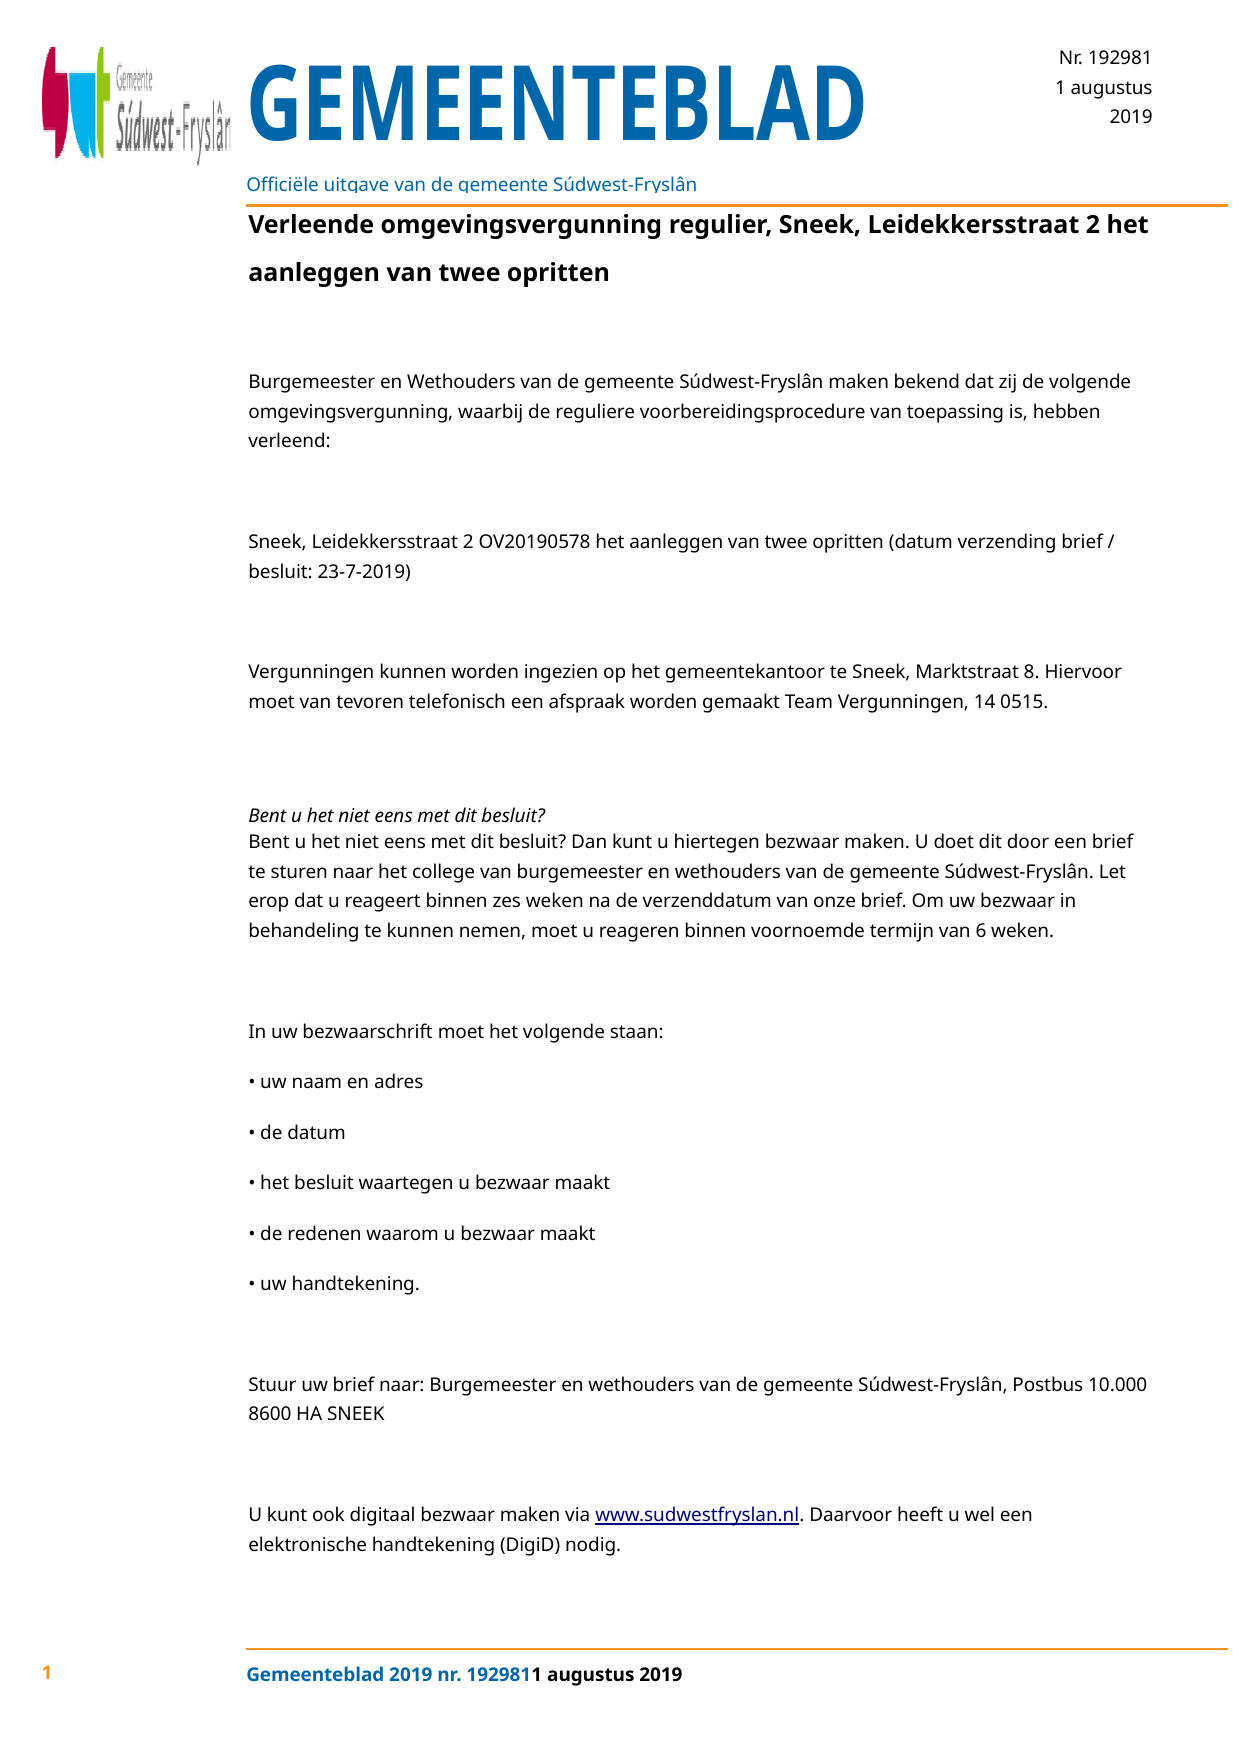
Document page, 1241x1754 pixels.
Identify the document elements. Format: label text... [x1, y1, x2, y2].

text • de redenen waarom u bezwaar maakt [248, 1220, 1152, 1245]
text Bent u het niet eens met dit besluit? [248, 803, 1152, 828]
text Verleende omgevingsvergunning regulier, Sneek, Leidekkersstraat 2 het aanleggen van twee opritten [248, 207, 1152, 288]
text • het besluit waartegen u bezwaar maakt [248, 1169, 1152, 1195]
text • uw naam en adres [248, 1068, 1152, 1094]
text Burgemeester en Wethouders van de gemeente Súdwest-Fryslân maken bekend dat zij de volgende omgevingsvergunning, waarbij de reguliere voorbereidingsprocedure van toepassing is, hebben verleend: [248, 368, 1152, 453]
text Stuur uw brief naar: Burgemeester en wethouders van de gemeente Súdwest-Fryslân, Postbus 10.000 8600 HA SNEEK [248, 1371, 1152, 1426]
text • uw handtekening. [248, 1270, 1152, 1296]
text U kunt ook digitaal bezwaar maken via www.sudwestfryslan.nl. Daarvoor heeft u wel een elektronische handtekening (DigiD) nodig. [248, 1501, 1152, 1557]
text In uw bezwaarschrift moet het volgende staan: [248, 1018, 1152, 1044]
picture [41, 47, 231, 172]
text Vergunningen kunnen worden ingezien op het gemeentekantoor te Sneek, Marktstraat 8. Hiervoor moet van tevoren telefonisch een afspraak worden gemaakt Team Vergunningen, 14 0515. [248, 659, 1152, 714]
text Sneek, Leidekkersstraat 2 OV20190578 het aanleggen van twee opritten (datum verzending brief / besluit: 23-7-2019) [248, 528, 1152, 584]
text • de datum [248, 1119, 1152, 1144]
text Bent u het niet eens met dit besluit? Dan kunt u hiertegen bezwaar maken. U doet dit door een brief te sturen naar het college van burgemeester en wethouders van de gemeente Súdwest-Fryslân. Let erop dat u reageert binnen zes weken na de verzenddatum van onze brief. Om uw bezwaar in behandeling te kunnen nemen, moet u reageren binnen voornoemde termijn van 6 weken. [248, 828, 1152, 943]
